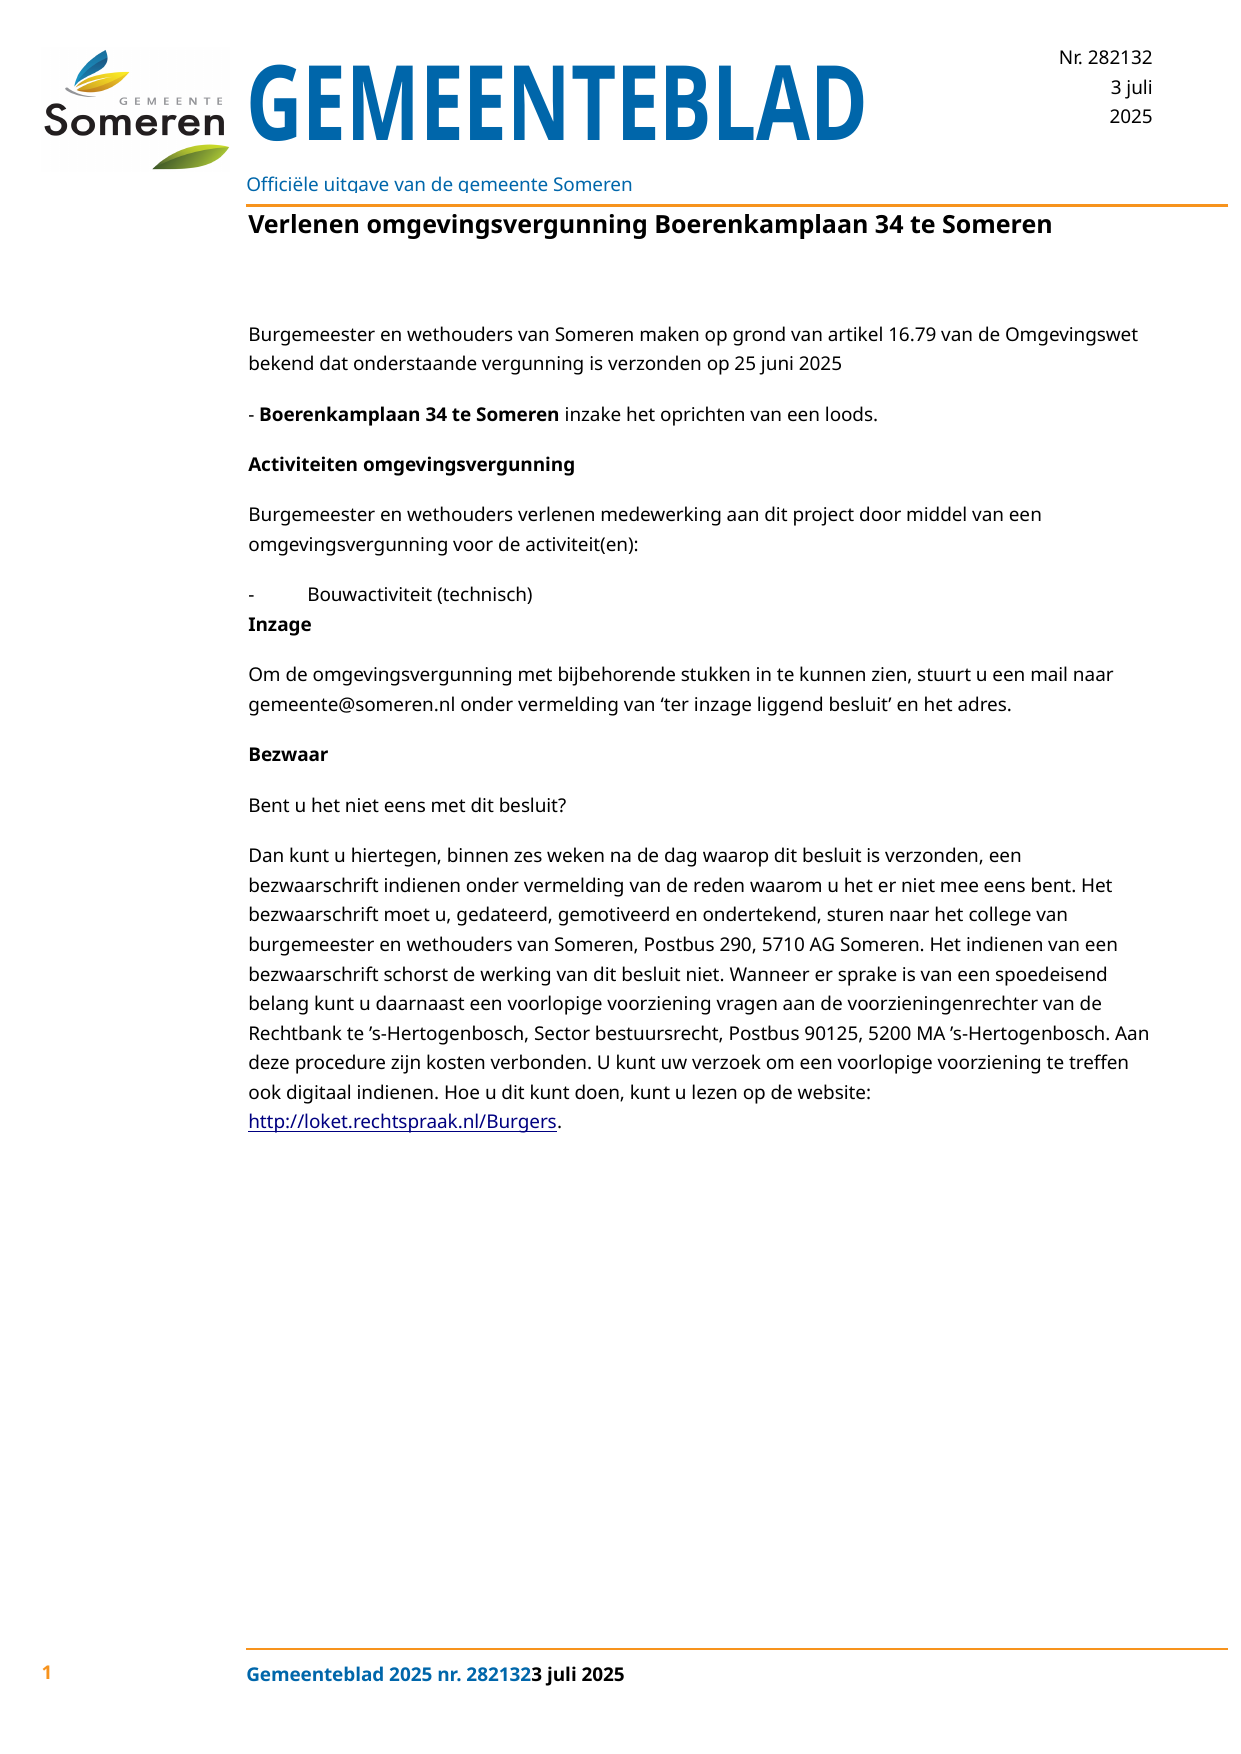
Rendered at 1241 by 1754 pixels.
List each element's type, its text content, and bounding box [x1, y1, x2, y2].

text Burgemeester en wethouders van Someren maken op grond van artikel 16.79 van de Omgevingswet bekend dat onderstaande vergunning is verzonden op 25 juni 2025 [248, 321, 1152, 376]
text Bent u het niet eens met dit besluit? [248, 792, 1152, 818]
text Verlenen omgevingsvergunning Boerenkamplaan 34 te Someren [248, 207, 1152, 241]
picture [41, 47, 231, 172]
text Inzage [248, 611, 1152, 637]
text Activiteiten omgevingsvergunning [248, 451, 1152, 477]
text Om de omgevingsvergunning met bijbehorende stukken in te kunnen zien, stuurt u een mail naar gemeente@someren.nl onder vermelding van ‘ter inzage liggend besluit’ en het adres. [248, 662, 1152, 717]
list Bouwactiviteit (technisch) [248, 582, 1152, 607]
text - Boerenkamplaan 34 te Someren inzake het oprichten van een loods. [248, 401, 1152, 426]
text Burgemeester en wethouders verlenen medewerking aan dit project door middel van een omgevingsvergunning voor de activiteit(en): [248, 502, 1152, 557]
text Dan kunt u hiertegen, binnen zes weken na de dag waarop dit besluit is verzonden, een bezwaarschrift indienen onder vermelding van de reden waarom u het er niet mee eens bent. Het bezwaarschrift moet u, gedateerd, gemotiveerd en ondertekend, sturen naar het college van burgemeester en wethouders van Someren, Postbus 290, 5710 AG Someren. Het indienen van een bezwaarschrift schorst de werking van dit besluit niet. Wanneer er sprake is van een spoedeisend belang kunt u daarnaast een voorlopige voorziening vragen aan de voorzieningenrechter van de Rechtbank te ’s-Hertogenbosch, Sector bestuursrecht, Postbus 90125, 5200 MA ’s-Hertogenbosch. Aan deze procedure zijn kosten verbonden. U kunt uw verzoek om een voorlopige voorziening te treffen ook digitaal indienen. Hoe u dit kunt doen, kunt u lezen op de website: http://loket.rechtspraak.nl/Burgers. [248, 842, 1152, 1134]
text Bezwaar [248, 742, 1152, 767]
